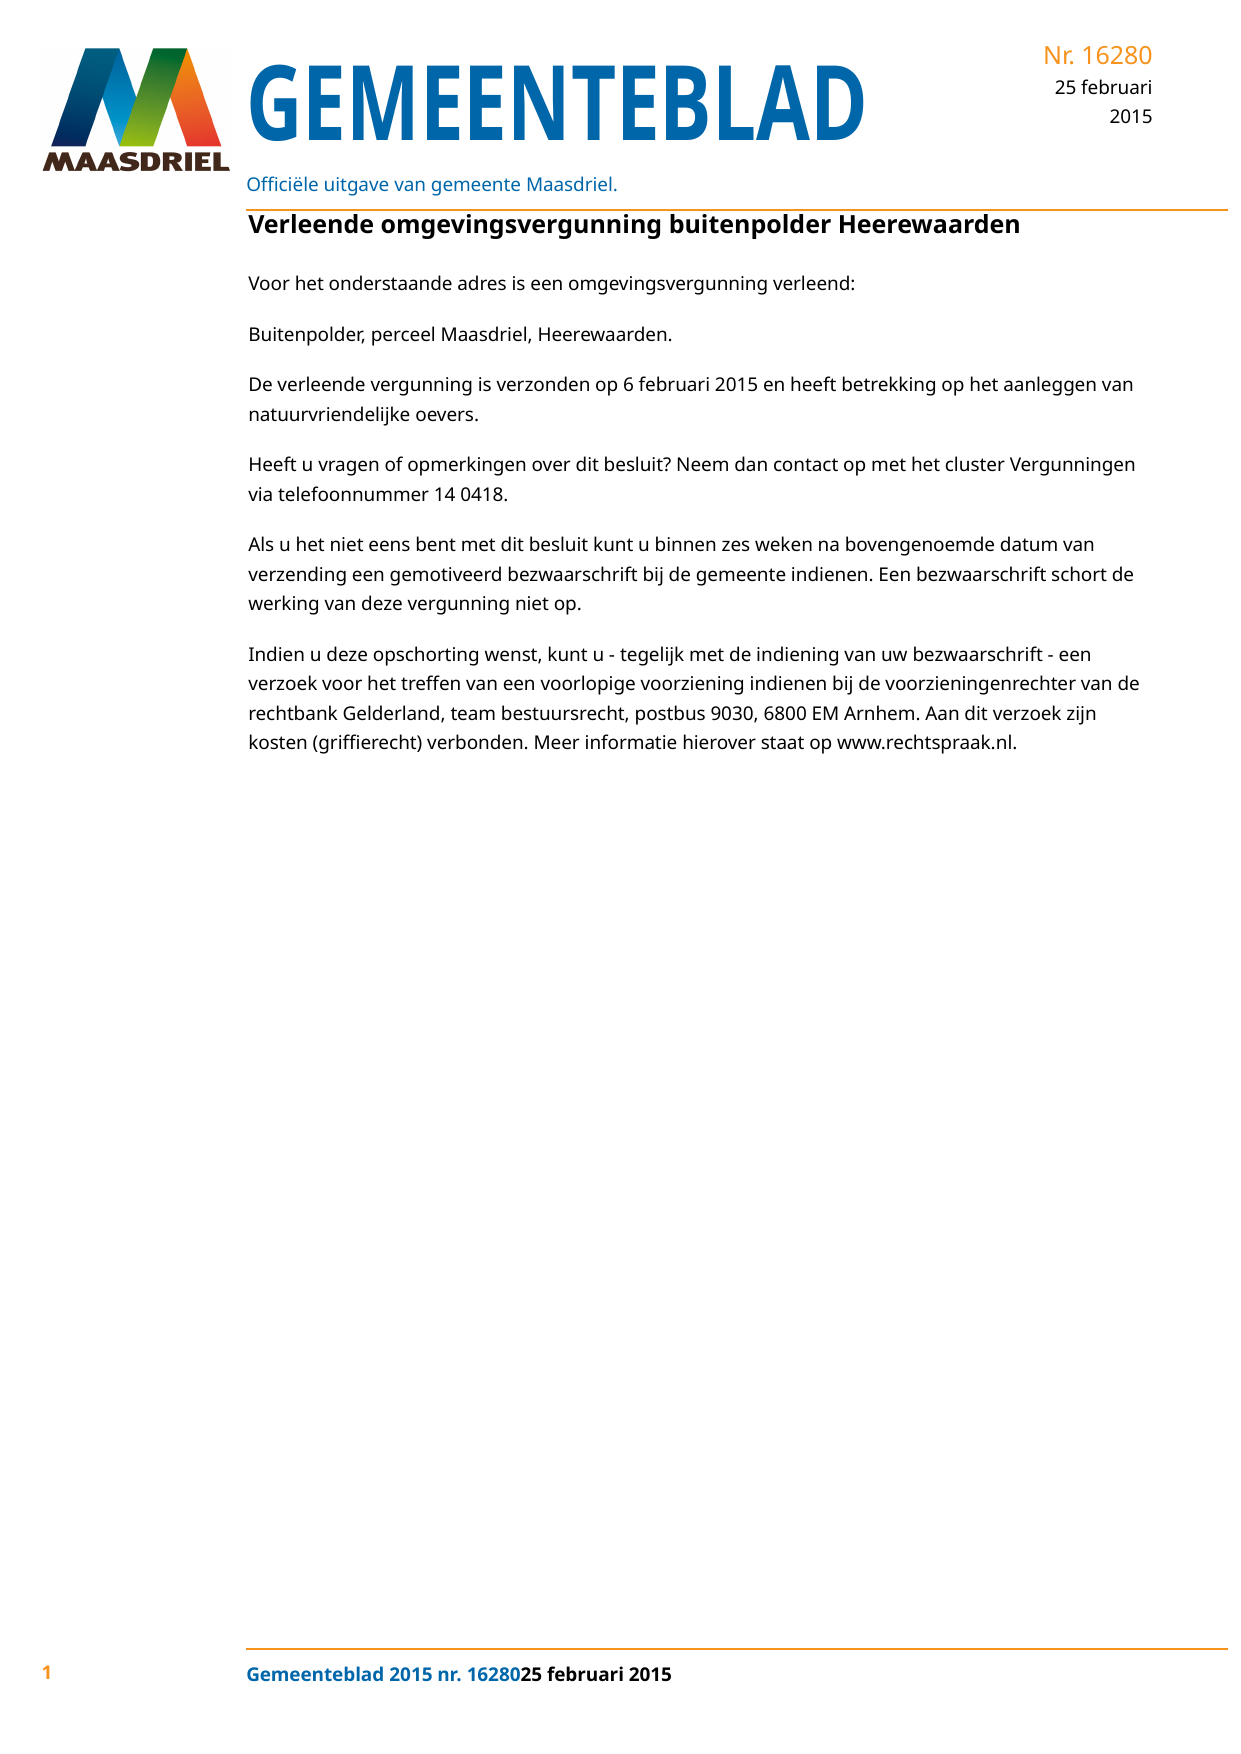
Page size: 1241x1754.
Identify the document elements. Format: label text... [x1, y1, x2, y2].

text Heeft u vragen of opmerkingen over dit besluit? Neem dan contact op met het cluster Vergunningen via telefoonnummer 14 0418. [248, 451, 1152, 506]
text Als u het niet eens bent met dit besluit kunt u binnen zes weken na bovengenoemde datum van verzending een gemotiveerd bezwaarschrift bij de gemeente indienen. Een bezwaarschrift schort de werking van deze vergunning niet op. [248, 531, 1152, 616]
text Buitenpolder, perceel Maasdriel, Heerewaarden. [248, 321, 1152, 346]
text De verleende vergunning is verzonden op 6 februari 2015 en heeft betrekking op het aanleggen van natuurvriendelijke oevers. [248, 371, 1152, 426]
text Indien u deze opschorting wenst, kunt u - tegelijk met de indiening van uw bezwaarschrift - een verzoek voor het treffen van een voorlopige voorziening indienen bij de voorzieningenrechter van de rechtbank Gelderland, team bestuursrecht, postbus 9030, 6800 EM Arnhem. Aan dit verzoek zijn kosten (griffierecht) verbonden. Meer informatie hierover staat op www.rechtspraak.nl. [248, 641, 1152, 755]
picture [41, 47, 231, 172]
text Voor het onderstaande adres is een omgevingsvergunning verleend: [248, 270, 1152, 296]
text Verleende omgevingsvergunning buitenpolder Heerewaarden [248, 211, 1152, 241]
